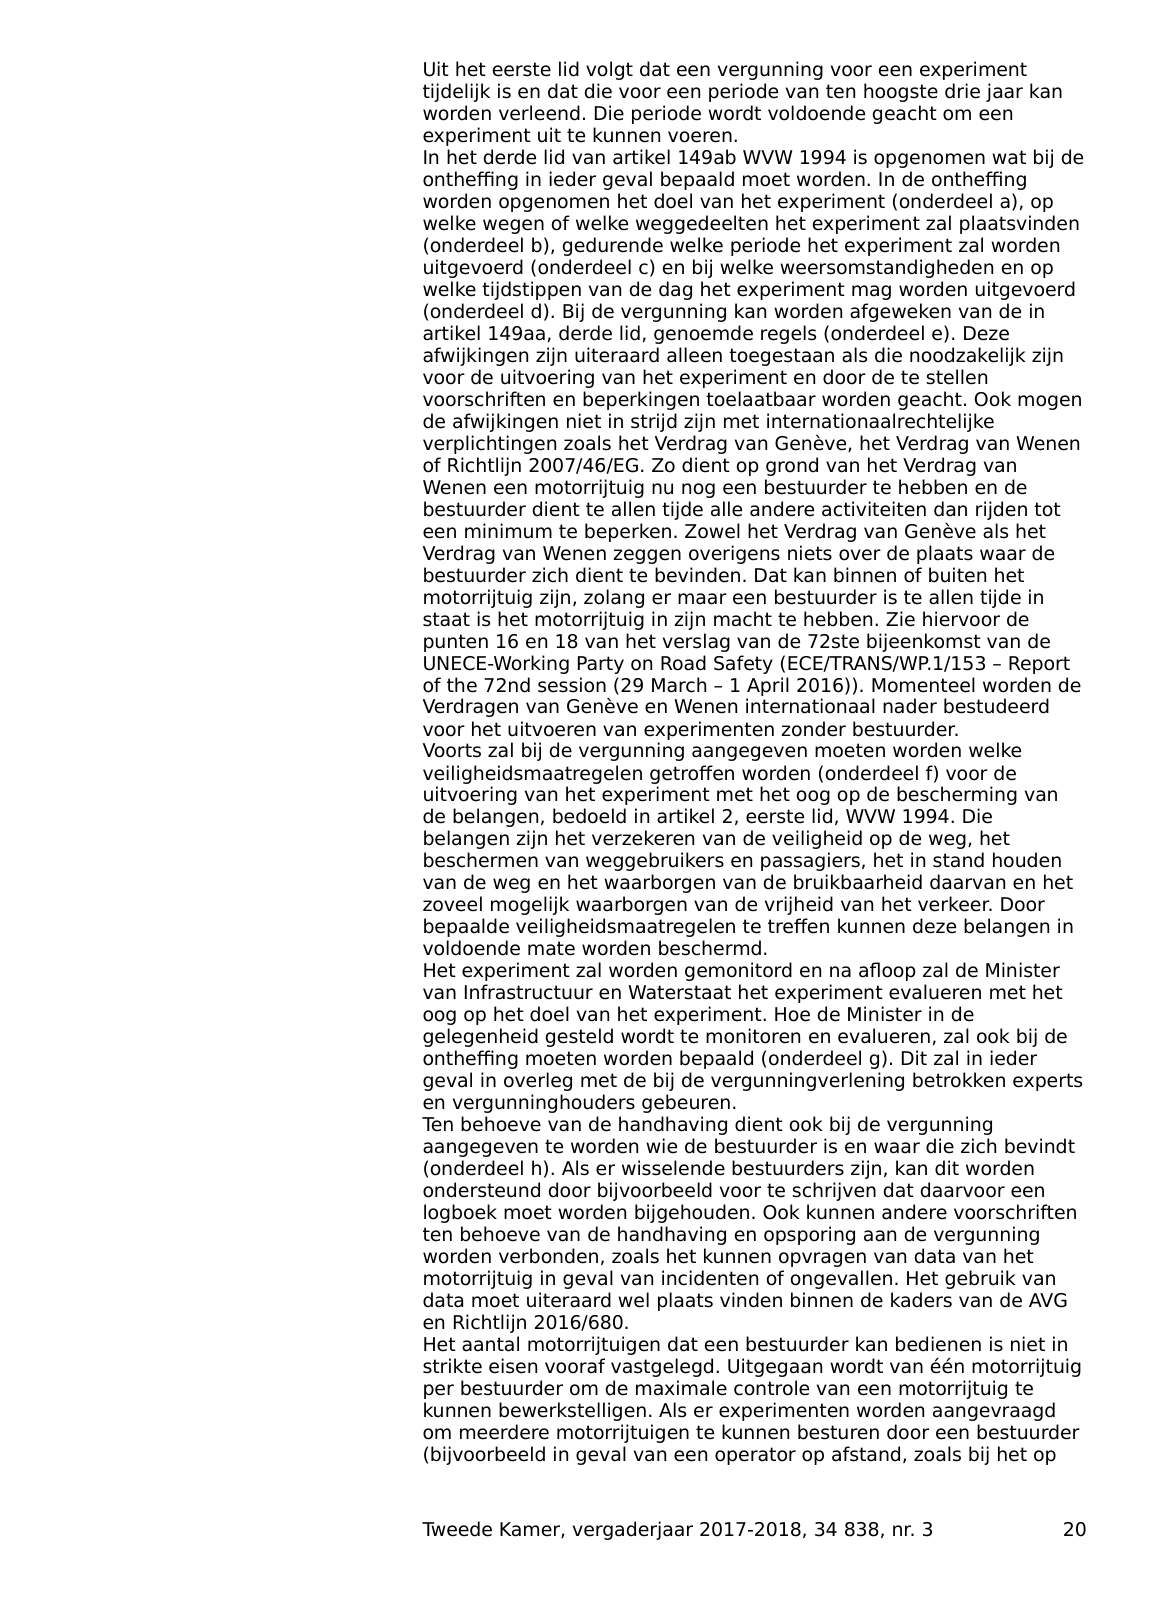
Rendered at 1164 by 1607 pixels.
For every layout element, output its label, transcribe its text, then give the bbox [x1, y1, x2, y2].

text Voorts zal bij de vergunning aangegeven moeten worden welke veiligheidsmaatregelen getroffen worden (onderdeel f) voor de uitvoering van het experiment met het oog op de bescherming van de belangen, bedoeld in artikel 2, eerste lid, WVW 1994. Die belangen zijn het verzekeren van de veiligheid op de weg, het beschermen van weggebruikers en passagiers, het in stand houden van de weg en het waarborgen van de bruikbaarheid daarvan en het zoveel mogelijk waarborgen van de vrijheid van het verkeer. Door bepaalde veiligheidsmaatregelen te treffen kunnen deze belangen in voldoende mate worden beschermd. [422, 740, 1087, 960]
text Het aantal motorrijtuigen dat een bestuurder kan bedienen is niet in strikte eisen vooraf vastgelegd. Uitgegaan wordt van één motorrijtuig per bestuurder om de maximale controle van een motorrijtuig te kunnen bewerkstelligen. Als er experimenten worden aangevraagd om meerdere motorrijtuigen te kunnen besturen door een bestuurder (bijvoorbeeld in geval van een operator op afstand, zoals bij het op [422, 1334, 1087, 1466]
text Uit het eerste lid volgt dat een vergunning voor een experiment tijdelijk is en dat die voor een periode van ten hoogste drie jaar kan worden verleend. Die periode wordt voldoende geacht om een experiment uit te kunnen voeren. [422, 59, 1087, 147]
text In het derde lid van artikel 149ab WVW 1994 is opgenomen wat bij de ontheffing in ieder geval bepaald moet worden. In de ontheffing worden opgenomen het doel van het experiment (onderdeel a), op welke wegen of welke weggedeelten het experiment zal plaatsvinden (onderdeel b), gedurende welke periode het experiment zal worden uitgevoerd (onderdeel c) en bij welke weersomstandigheden en op welke tijdstippen van de dag het experiment mag worden uitgevoerd (onderdeel d). Bij de vergunning kan worden afgeweken van de in artikel 149aa, derde lid, genoemde regels (onderdeel e). Deze afwijkingen zijn uiteraard alleen toegestaan als die noodzakelijk zijn voor de uitvoering van het experiment en door de te stellen voorschriften en beperkingen toelaatbaar worden geacht. Ook mogen de afwijkingen niet in strijd zijn met internationaalrechtelijke verplichtingen zoals het Verdrag van Genève, het Verdrag van Wenen of Richtlijn 2007/46/EG. Zo dient op grond van het Verdrag van Wenen een motorrijtuig nu nog een bestuurder te hebben en de bestuurder dient te allen tijde alle andere activiteiten dan rijden tot een minimum te beperken. Zowel het Verdrag van Genève als het Verdrag van Wenen zeggen overigens niets over de plaats waar de bestuurder zich dient te bevinden. Dat kan binnen of buiten het motorrijtuig zijn, zolang er maar een bestuurder is te allen tijde in staat is het motorrijtuig in zijn macht te hebben. Zie hiervoor de punten 16 en 18 van het verslag van de 72ste bijeenkomst van de UNECE-Working Party on Road Safety (ECE/TRANS/WP.1/153 – Report of the 72nd session (29 March – 1 April 2016)). Momenteel worden de Verdragen van Genève en Wenen internationaal nader bestudeerd voor het uitvoeren van experimenten zonder bestuurder. [422, 147, 1087, 740]
text Het experiment zal worden gemonitord en na afloop zal de Minister van Infrastructuur en Waterstaat het experiment evalueren met het oog op het doel van het experiment. Hoe de Minister in de gelegenheid gesteld wordt te monitoren en evalueren, zal ook bij de ontheffing moeten worden bepaald (onderdeel g). Dit zal in ieder geval in overleg met de bij de vergunningverlening betrokken experts en vergunninghouders gebeuren. [422, 960, 1087, 1114]
text Ten behoeve van de handhaving dient ook bij de vergunning aangegeven te worden wie de bestuurder is en waar die zich bevindt (onderdeel h). Als er wisselende bestuurders zijn, kan dit worden ondersteund door bijvoorbeeld voor te schrijven dat daarvoor een logboek moet worden bijgehouden. Ook kunnen andere voorschriften ten behoeve van de handhaving en opsporing aan de vergunning worden verbonden, zoals het kunnen opvragen van data van het motorrijtuig in geval van incidenten of ongevallen. Het gebruik van data moet uiteraard wel plaats vinden binnen de kaders van de AVG en Richtlijn 2016/680. [422, 1114, 1087, 1334]
